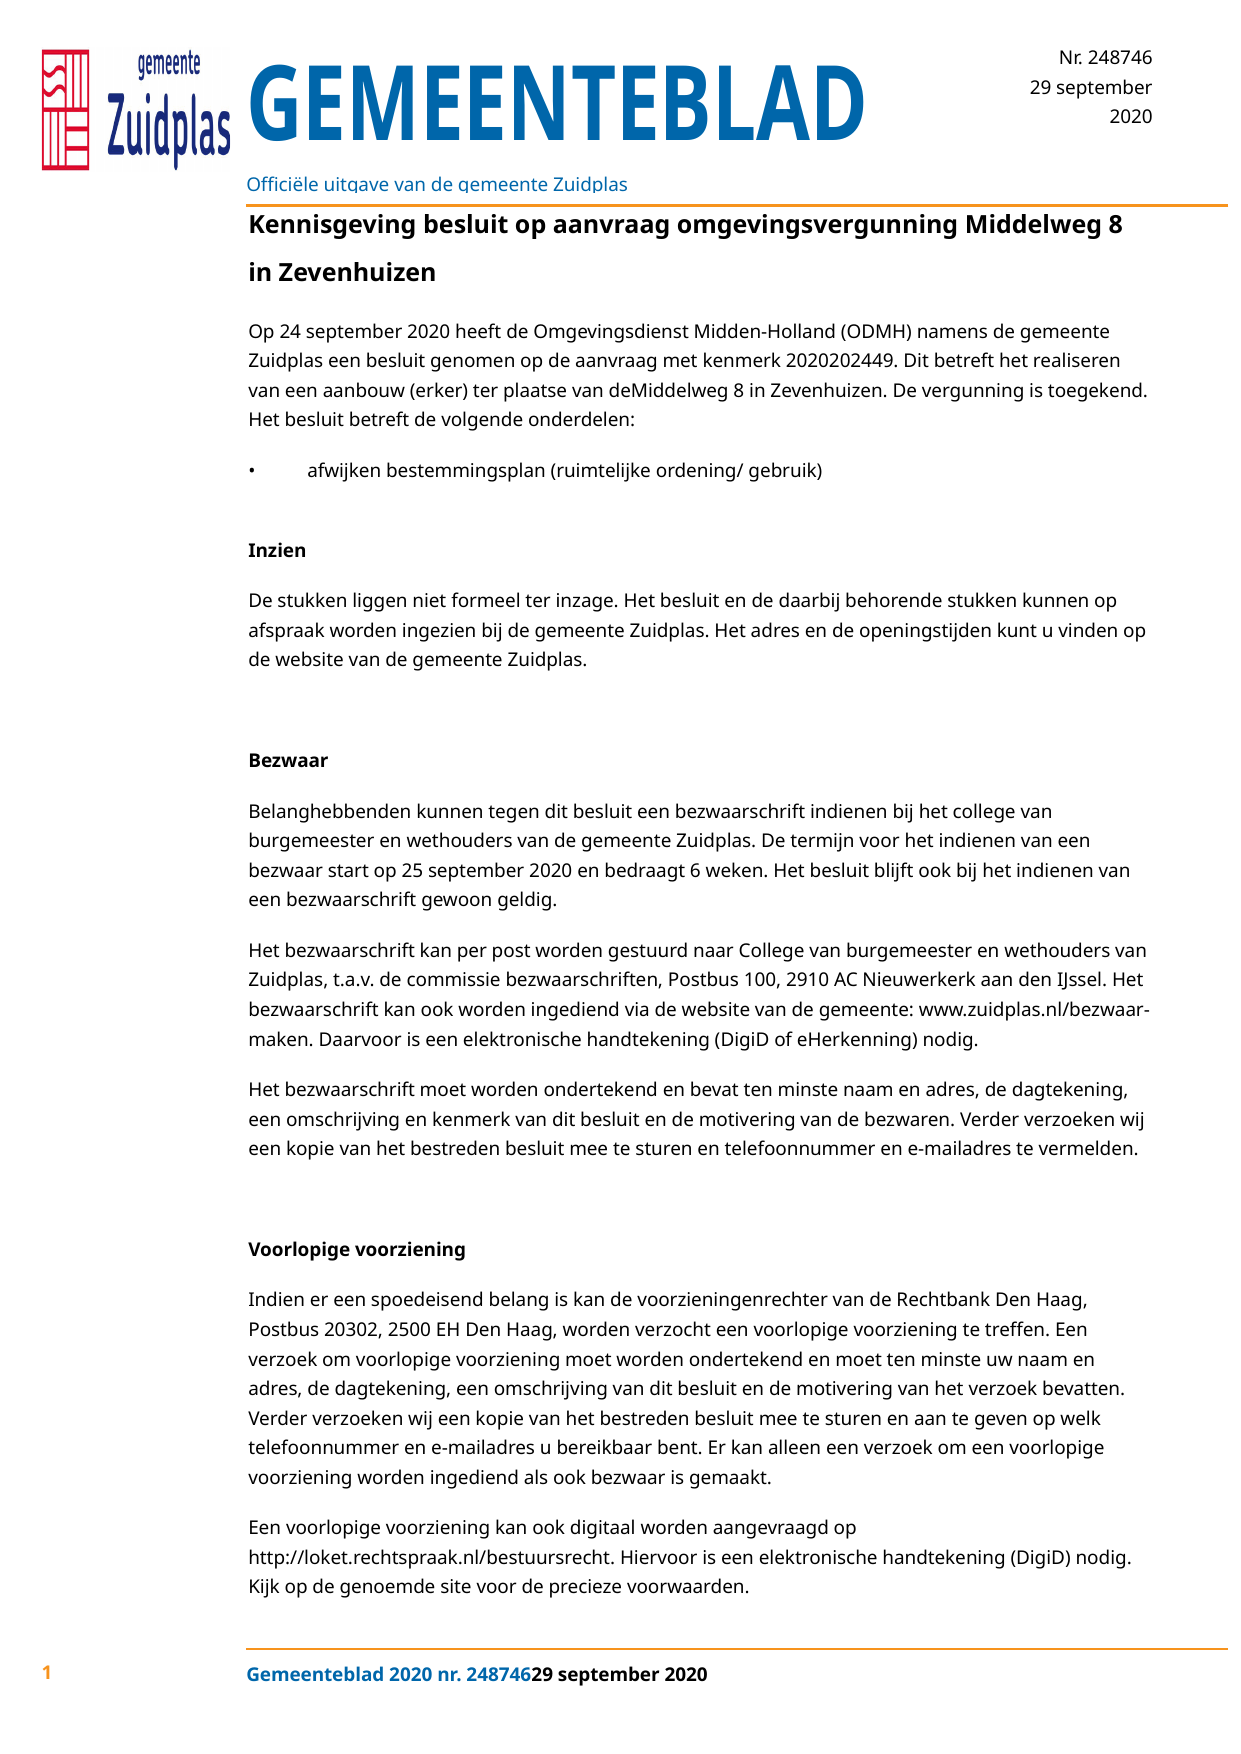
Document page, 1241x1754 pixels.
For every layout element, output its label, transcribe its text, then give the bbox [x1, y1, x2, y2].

text Indien er een spoedeisend belang is kan de voorzieningenrechter van de Rechtbank Den Haag, Postbus 20302, 2500 EH Den Haag, worden verzocht een voorlopige voorziening te treffen. Een verzoek om voorlopige voorziening moet worden ondertekend en moet ten minste uw naam en adres, de dagtekening, een omschrijving van dit besluit en de motivering van het verzoek bevatten. Verder verzoeken wij een kopie van het bestreden besluit mee te sturen en aan te geven op welk telefoonnummer en e-mailadres u bereikbaar bent. Er kan alleen een verzoek om een voorlopige voorziening worden ingediend als ook bezwaar is gemaakt. [248, 1287, 1152, 1490]
text Het bezwaarschrift moet worden ondertekend en bevat ten minste naam en adres, de dagtekening, een omschrijving en kenmerk van dit besluit en de motivering van de bezwaren. Verder verzoeken wij een kopie van het bestreden besluit mee te sturen en telefoonnummer en e-mailadres te vermelden. [248, 1076, 1152, 1161]
picture [41, 47, 231, 172]
text Voorlopige voorziening [248, 1236, 1152, 1262]
text Op 24 september 2020 heeft de Omgevingsdienst Midden-Holland (ODMH) namens de gemeente Zuidplas een besluit genomen op de aanvraag met kenmerk 2020202449. Dit betreft het realiseren van een aanbouw (erker) ter plaatse van deMiddelweg 8 in Zevenhuizen. De vergunning is toegekend. Het besluit betreft de volgende onderdelen: [248, 318, 1152, 432]
text Belanghebbenden kunnen tegen dit besluit een bezwaarschrift indienen bij het college van burgemeester en wethouders van de gemeente Zuidplas. De termijn voor het indienen van een bezwaar start op 25 september 2020 en bedraagt 6 weken. Het besluit blijft ook bij het indienen van een bezwaarschrift gewoon geldig. [248, 798, 1152, 912]
text Bezwaar [248, 747, 1152, 773]
text Het bezwaarschrift kan per post worden gestuurd naar College van burgemeester en wethouders van Zuidplas, t.a.v. de commissie bezwaarschriften, Postbus 100, 2910 AC Nieuwerkerk aan den IJssel. Het bezwaarschrift kan ook worden ingediend via de website van de gemeente: www.zuidplas.nl/bezwaar-maken. Daarvoor is een elektronische handtekening (DigiD of eHerkenning) nodig. [248, 937, 1152, 1052]
text Kennisgeving besluit op aanvraag omgevingsvergunning Middelweg 8 in Zevenhuizen [248, 207, 1152, 288]
text De stukken liggen niet formeel ter inzage. Het besluit en de daarbij behorende stukken kunnen op afspraak worden ingezien bij de gemeente Zuidplas. Het adres en de openingstijden kunt u vinden op de website van de gemeente Zuidplas. [248, 587, 1152, 672]
text Een voorlopige voorziening kan ook digitaal worden aangevraagd op http://loket.rechtspraak.nl/bestuursrecht. Hiervoor is een elektronische handtekening (DigiD) nodig. Kijk op de genoemde site voor de precieze voorwaarden. [248, 1514, 1152, 1599]
text Inzien [248, 537, 1152, 563]
list afwijken bestemmingsplan (ruimtelijke ordening/ gebruik) [248, 457, 1152, 483]
